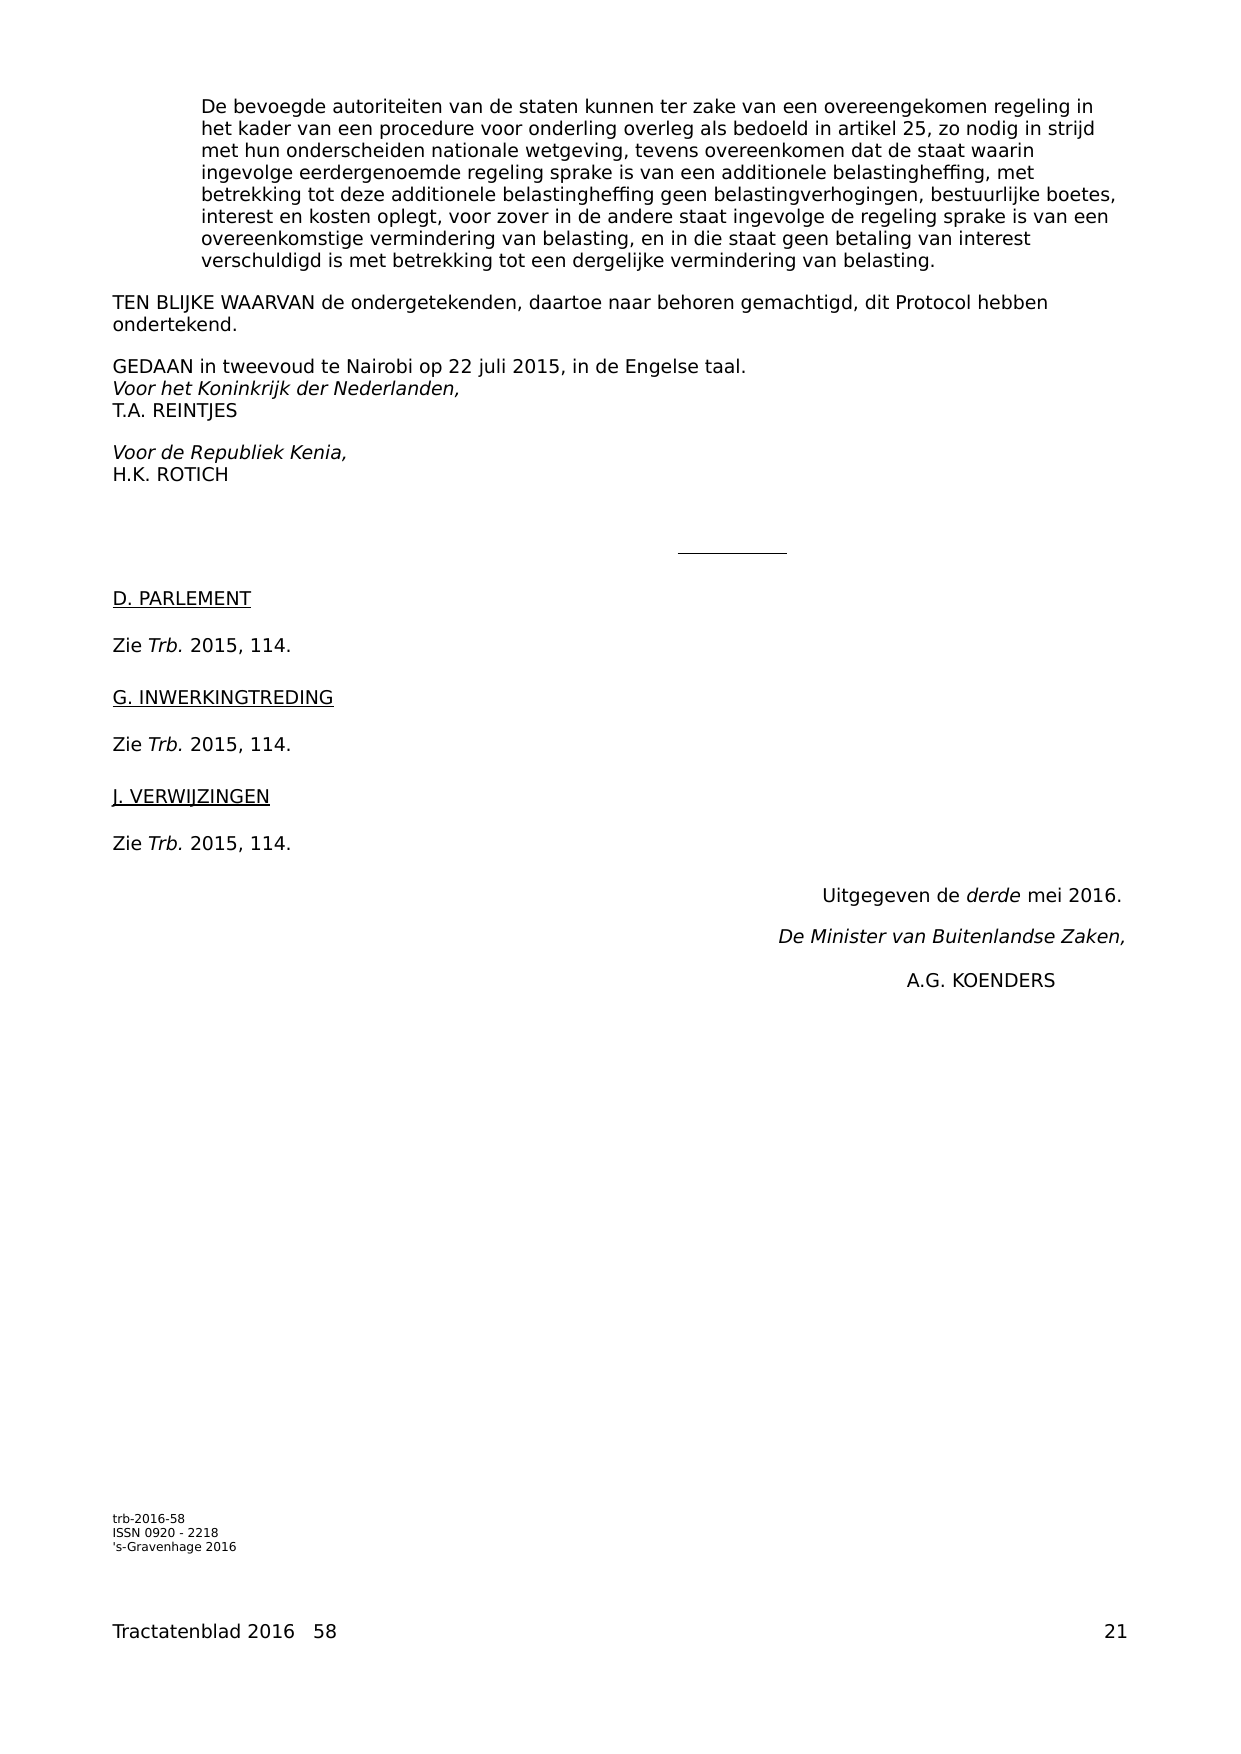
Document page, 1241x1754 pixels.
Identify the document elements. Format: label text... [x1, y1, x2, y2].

text GEDAAN in tweevoud te Nairobi op 22 juli 2015, in de Engelse taal. [112, 356, 1128, 378]
text 's-Gravenhage 2016 [112, 1540, 346, 1554]
text Voor de Republiek Kenia, H.K. ROTICH [112, 442, 1128, 486]
text De bevoegde autoriteiten van de staten kunnen ter zake van een overeengekomen regeling in het kader van een procedure voor onderling overleg als bedoeld in artikel 25, zo nodig in strijd met hun onderscheiden nationale wetgeving, tevens overeenkomen dat de staat waarin ingevolge eerdergenoemde regeling sprake is van een additionele belastingheffing, met betrekking tot deze additionele belastingheffing geen belastingverhogingen, bestuurlijke boetes, interest en kosten oplegt, voor zover in de andere staat ingevolge de regeling sprake is van een overeenkomstige vermindering van belasting, en in die staat geen betaling van interest verschuldigd is met betrekking tot een dergelijke vermindering van belasting. [201, 96, 1128, 272]
text Zie Trb. 2015, 114. [112, 733, 1128, 756]
text De Minister van Buitenlandse Zaken, A.G. KOENDERS [112, 926, 1128, 992]
text ISSN 0920 - 2218 [112, 1526, 346, 1540]
text Uitgegeven de derde mei 2016. [112, 884, 1128, 906]
text Zie Trb. 2015, 114. [112, 634, 1128, 657]
text trb-2016-58 [112, 1512, 346, 1526]
text TEN BLIJKE WAARVAN de ondergetekenden, daartoe naar behoren gemachtigd, dit Protocol hebben ondertekend. [112, 292, 1128, 336]
subtitle D. PARLEMENT [112, 588, 1128, 609]
text Voor het Koninkrijk der Nederlanden, T.A. REINTJES [112, 378, 1128, 422]
subtitle J. VERWIJZINGEN [112, 786, 1128, 807]
subtitle G. INWERKINGTREDING [112, 687, 1128, 708]
text Zie Trb. 2015, 114. [112, 832, 1128, 854]
